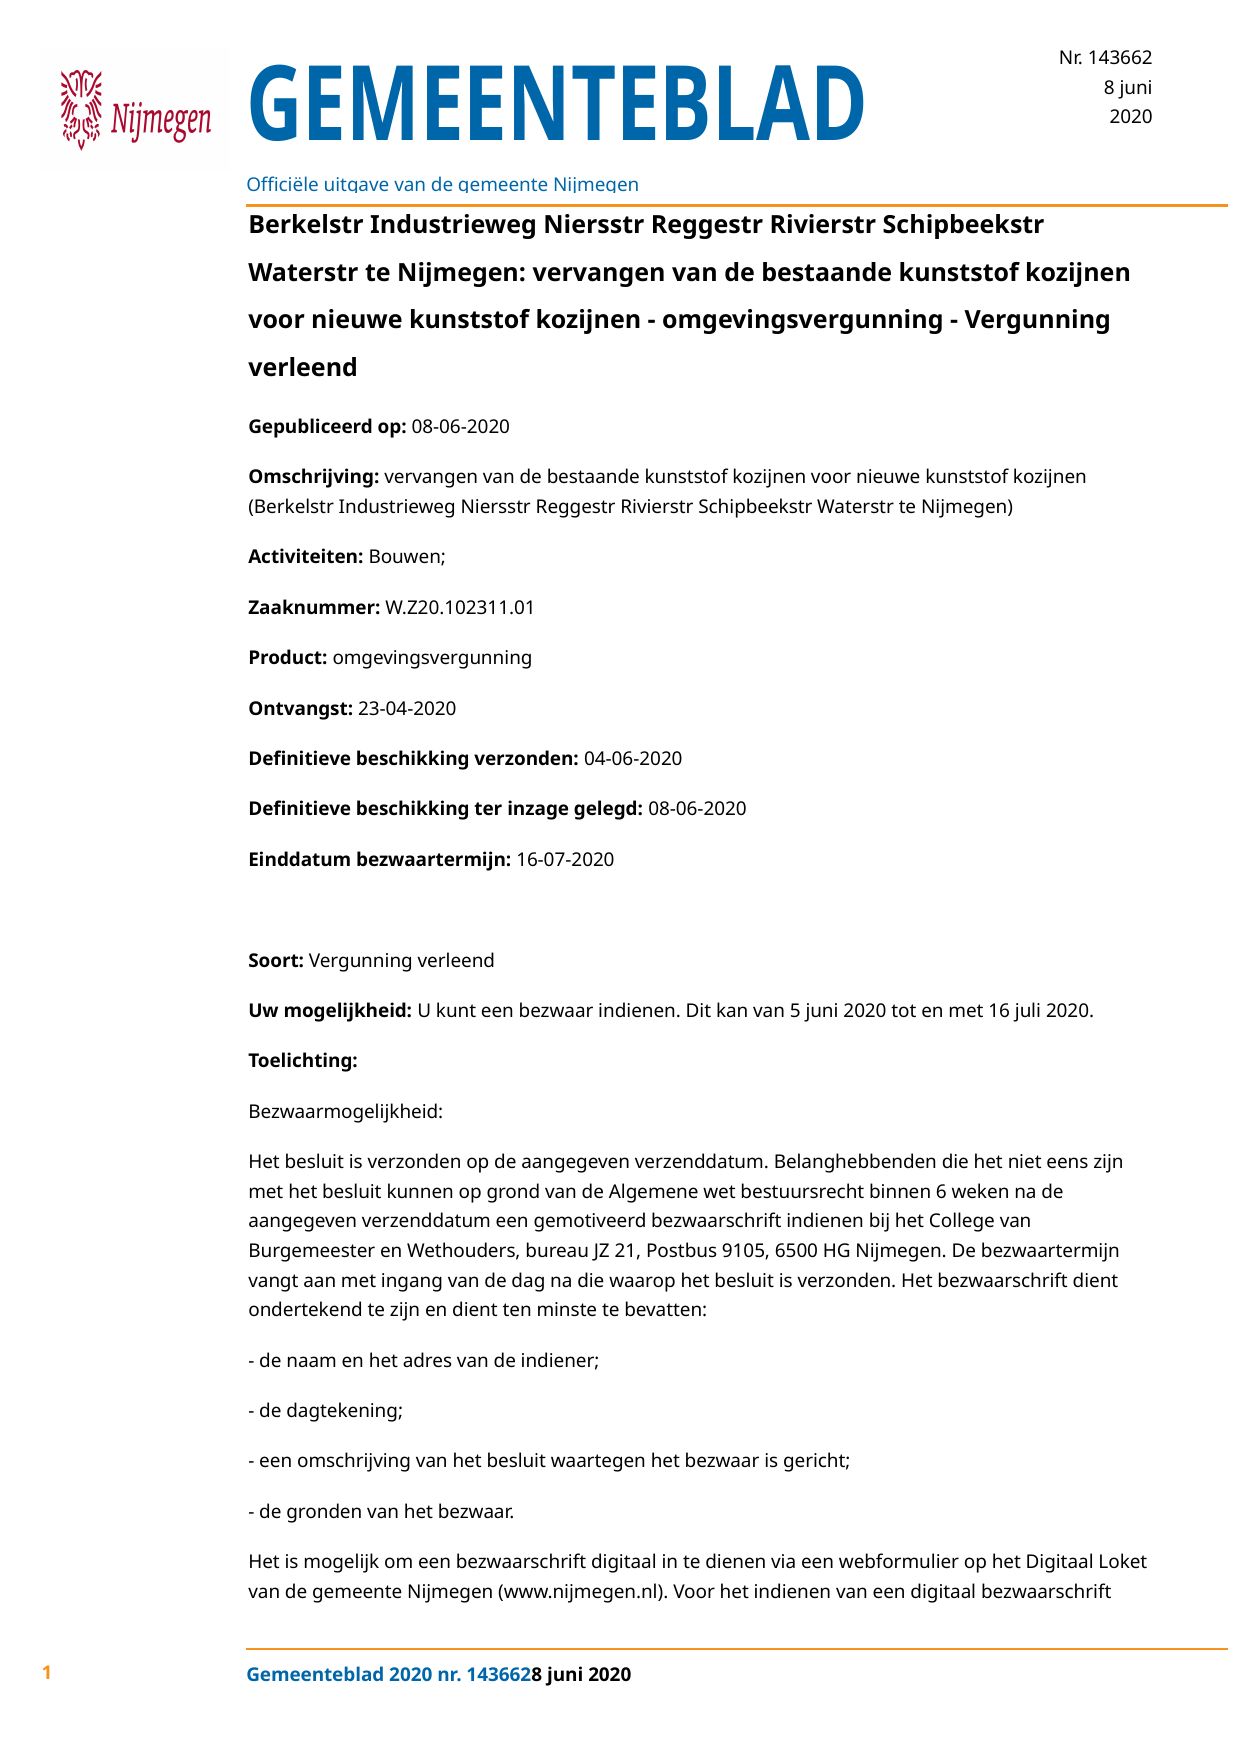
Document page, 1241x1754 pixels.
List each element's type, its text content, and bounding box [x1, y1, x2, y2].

text Zaaknummer: W.Z20.102311.01 [248, 594, 1152, 620]
text - de gronden van het bezwaar. [248, 1498, 1152, 1524]
picture [41, 47, 231, 172]
text - de dagtekening; [248, 1397, 1152, 1423]
text Ontvangst: 23-04-2020 [248, 695, 1152, 721]
text Het besluit is verzonden op de aangegeven verzenddatum. Belanghebbenden die het niet eens zijn met het besluit kunnen op grond van de Algemene wet bestuursrecht binnen 6 weken na de aangegeven verzenddatum een gemotiveerd bezwaarschrift indienen bij het College van Burgemeester en Wethouders, bureau JZ 21, Postbus 9105, 6500 HG Nijmegen. De bezwaartermijn vangt aan met ingang van de dag na die waarop het besluit is verzonden. Het bezwaarschrift dient ondertekend te zijn en dient ten minste te bevatten: [248, 1148, 1152, 1322]
text Toelichting: [248, 1048, 1152, 1073]
text - een omschrijving van het besluit waartegen het bezwaar is gericht; [248, 1448, 1152, 1473]
text Definitieve beschikking verzonden: 04-06-2020 [248, 745, 1152, 771]
text Definitieve beschikking ter inzage gelegd: 08-06-2020 [248, 796, 1152, 821]
text Einddatum bezwaartermijn: 16-07-2020 [248, 846, 1152, 872]
text Bezwaarmogelijkheid: [248, 1098, 1152, 1124]
text Omschrijving: vervangen van de bestaande kunststof kozijnen voor nieuwe kunststof kozijnen (Berkelstr Industrieweg Niersstr Reggestr Rivierstr Schipbeekstr Waterstr te Nijmegen) [248, 463, 1152, 519]
text Soort: Vergunning verleend [248, 947, 1152, 973]
text Product: omgevingsvergunning [248, 644, 1152, 670]
text - de naam en het adres van de indiener; [248, 1347, 1152, 1373]
text Het is mogelijk om een bezwaarschrift digitaal in te dienen via een webformulier op het Digitaal Loket van de gemeente Nijmegen (www.nijmegen.nl). Voor het indienen van een digitaal bezwaarschrift [248, 1548, 1152, 1604]
text Activiteiten: Bouwen; [248, 543, 1152, 569]
text Berkelstr Industrieweg Niersstr Reggestr Rivierstr Schipbeekstr Waterstr te Nijmegen: vervangen van de bestaande kunststof kozijnen voor nieuwe kunststof kozijnen - omgevingsvergunning - Vergunning verleend [248, 207, 1152, 384]
text Uw mogelijkheid: U kunt een bezwaar indienen. Dit kan van 5 juni 2020 tot en met 16 juli 2020. [248, 997, 1152, 1023]
text Gepubliceerd op: 08-06-2020 [248, 413, 1152, 439]
